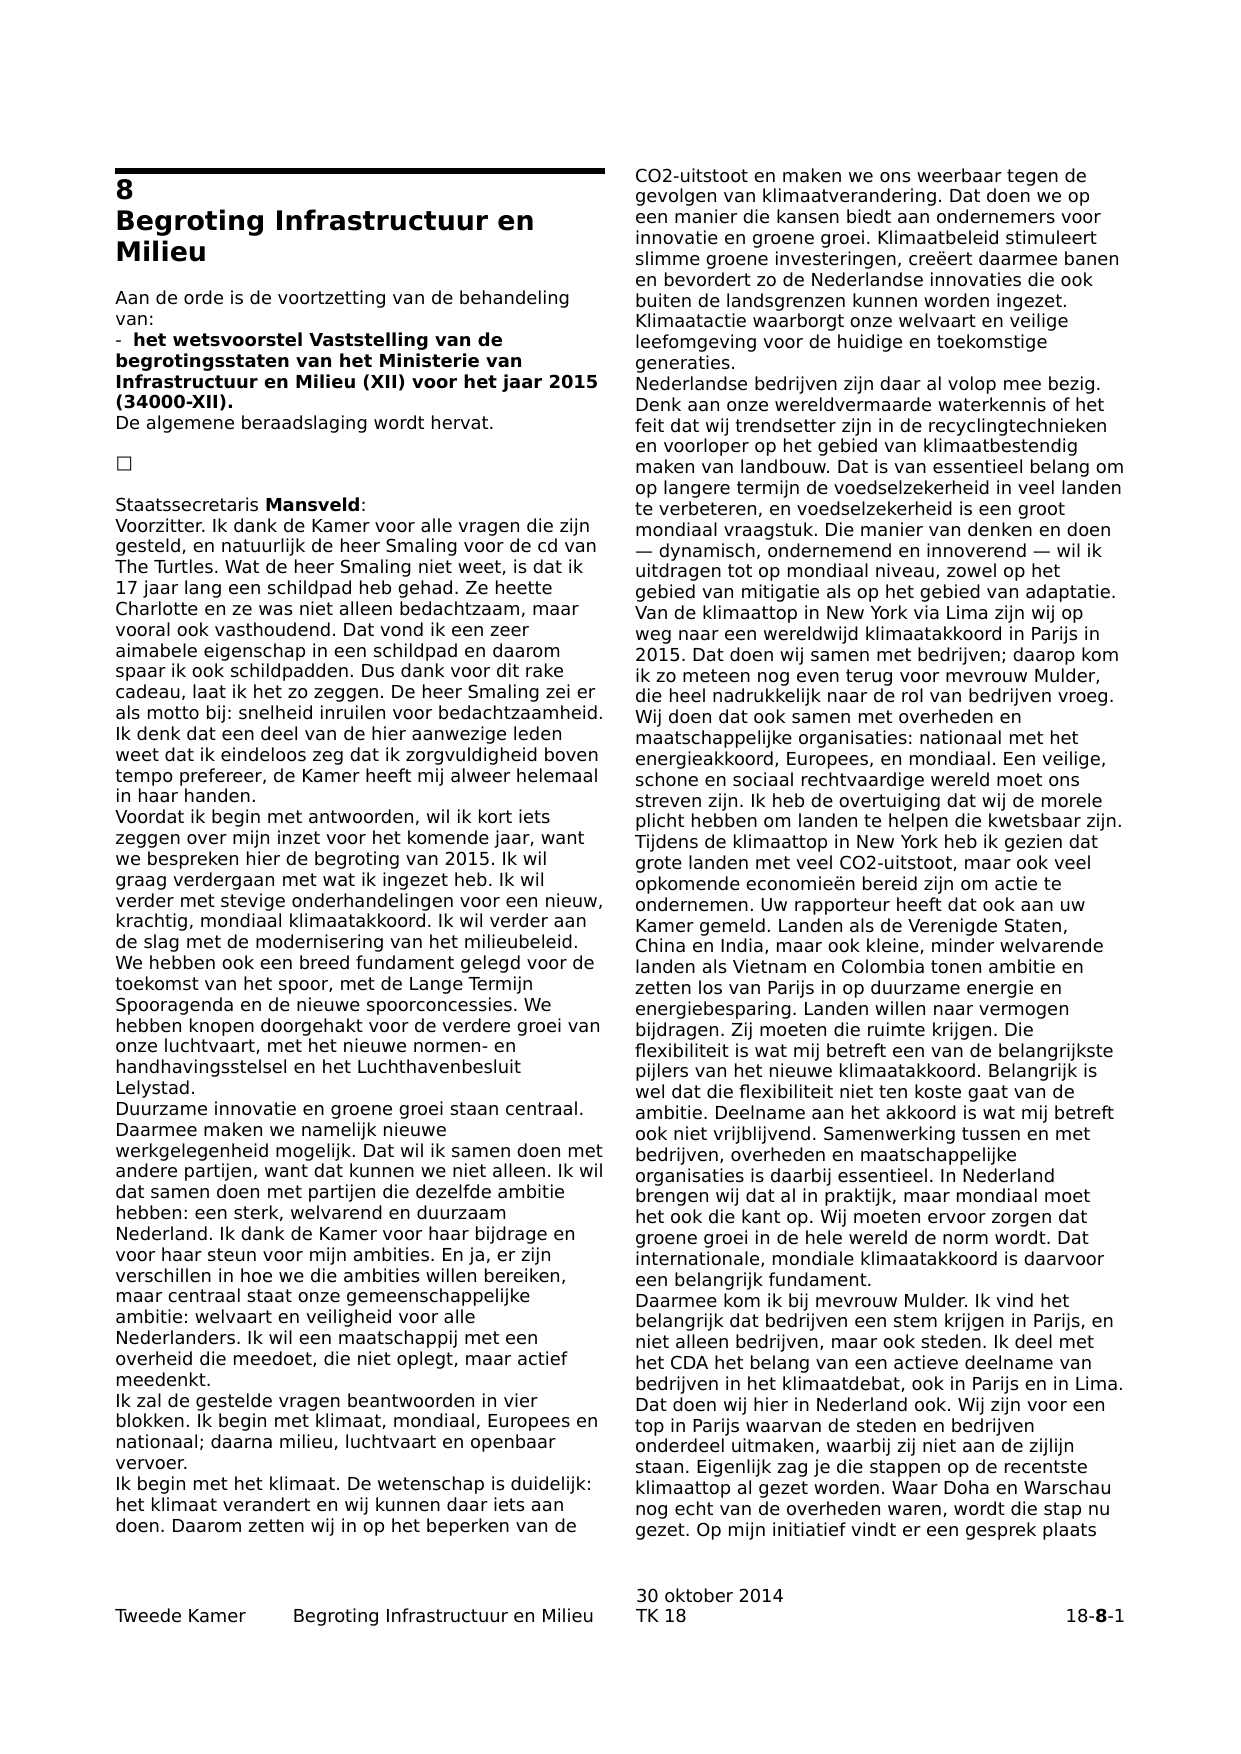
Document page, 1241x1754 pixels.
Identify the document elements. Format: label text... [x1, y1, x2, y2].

title 8 Begroting Infrastructuur en Milieu [115, 174, 605, 268]
text De algemene beraadslaging wordt hervat. [115, 413, 605, 434]
text Staatssecretaris Mansveld: [115, 495, 605, 515]
text Ik begin met het klimaat. De wetenschap is duidelijk: het klimaat verandert en wij kunnen daar iets aan doen. Daarom zetten wij in op het beperken van de [115, 1474, 605, 1536]
text ⬜ [115, 454, 605, 475]
text Daarmee kom ik bij mevrouw Mulder. Ik vind het belangrijk dat bedrijven een stem krijgen in Parijs, en niet alleen bedrijven, maar ook steden. Ik deel met het CDA het belang van een actieve deelname van bedrijven in het klimaatdebat, ook in Parijs en in Lima. Dat doen wij hier in Nederland ook. Wij zijn voor een top in Parijs waarvan de steden en bedrijven onderdeel uitmaken, waarbij zij niet aan de zijlijn staan. Eigenlijk zag je die stappen op de recentste klimaattop al gezet worden. Waar Doha en Warschau nog echt van de overheden waren, wordt die stap nu gezet. Op mijn initiatief vindt er een gesprek plaats [635, 1290, 1125, 1540]
text CO2-uitstoot en maken we ons weerbaar tegen de gevolgen van klimaatverandering. Dat doen we op een manier die kansen biedt aan ondernemers voor innovatie en groene groei. Klimaatbeleid stimuleert slimme groene investeringen, creëert daarmee banen en bevordert zo de Nederlandse innovaties die ook buiten de landsgrenzen kunnen worden ingezet. Klimaatactie waarborgt onze welvaart en veilige leefomgeving voor de huidige en toekomstige generaties. [635, 165, 1125, 374]
text Voorzitter. Ik dank de Kamer voor alle vragen die zijn gesteld, en natuurlijk de heer Smaling voor de cd van The Turtles. Wat de heer Smaling niet weet, is dat ik 17 jaar lang een schildpad heb gehad. Ze heette Charlotte en ze was niet alleen bedachtzaam, maar vooral ook vasthoudend. Dat vond ik een zeer aimabele eigenschap in een schildpad en daarom spaar ik ook schildpadden. Dus dank voor dit rake cadeau, laat ik het zo zeggen. De heer Smaling zei er als motto bij: snelheid inruilen voor bedachtzaamheid. Ik denk dat een deel van de hier aanwezige leden weet dat ik eindeloos zeg dat ik zorgvuldigheid boven tempo prefereer, de Kamer heeft mij alweer helemaal in haar handen. [115, 515, 605, 807]
list het wetsvoorstel Vaststelling van de begrotingsstaten van het Ministerie van Infrastructuur en Milieu (XII) voor het jaar 2015 (34000-XII). [115, 330, 605, 413]
text Ik zal de gestelde vragen beantwoorden in vier blokken. Ik begin met klimaat, mondiaal, Europees en nationaal; daarna milieu, luchtvaart en openbaar vervoer. [115, 1390, 605, 1474]
text Van de klimaattop in New York via Lima zijn wij op weg naar een wereldwijd klimaatakkoord in Parijs in 2015. Dat doen wij samen met bedrijven; daarop kom ik zo meteen nog even terug voor mevrouw Mulder, die heel nadrukkelijk naar de rol van bedrijven vroeg. Wij doen dat ook samen met overheden en maatschappelijke organisaties: nationaal met het energieakkoord, Europees, en mondiaal. Een veilige, schone en sociaal rechtvaardige wereld moet ons streven zijn. Ik heb de overtuiging dat wij de morele plicht hebben om landen te helpen die kwetsbaar zijn. [635, 603, 1125, 832]
text Duurzame innovatie en groene groei staan centraal. Daarmee maken we namelijk nieuwe werkgelegenheid mogelijk. Dat wil ik samen doen met andere partijen, want dat kunnen we niet alleen. Ik wil dat samen doen met partijen die dezelfde ambitie hebben: een sterk, welvarend en duurzaam Nederland. Ik dank de Kamer voor haar bijdrage en voor haar steun voor mijn ambities. En ja, er zijn verschillen in hoe we die ambities willen bereiken, maar centraal staat onze gemeenschappelijke ambitie: welvaart en veiligheid voor alle Nederlanders. Ik wil een maatschappij met een overheid die meedoet, die niet oplegt, maar actief meedenkt. [115, 1099, 605, 1390]
text Tijdens de klimaattop in New York heb ik gezien dat grote landen met veel CO2-uitstoot, maar ook veel opkomende economieën bereid zijn om actie te ondernemen. Uw rapporteur heeft dat ook aan uw Kamer gemeld. Landen als de Verenigde Staten, China en India, maar ook kleine, minder welvarende landen als Vietnam en Colombia tonen ambitie en zetten los van Parijs in op duurzame energie en energiebesparing. Landen willen naar vermogen bijdragen. Zij moeten die ruimte krijgen. Die flexibiliteit is wat mij betreft een van de belangrijkste pijlers van het nieuwe klimaatakkoord. Belangrijk is wel dat die flexibiliteit niet ten koste gaat van de ambitie. Deelname aan het akkoord is wat mij betreft ook niet vrijblijvend. Samenwerking tussen en met bedrijven, overheden en maatschappelijke organisaties is daarbij essentieel. In Nederland brengen wij dat al in praktijk, maar mondiaal moet het ook die kant op. Wij moeten ervoor zorgen dat groene groei in de hele wereld de norm wordt. Dat internationale, mondiale klimaatakkoord is daarvoor een belangrijk fundament. [635, 832, 1125, 1290]
text Aan de orde is de voortzetting van de behandeling van: [115, 288, 605, 330]
text Voordat ik begin met antwoorden, wil ik kort iets zeggen over mijn inzet voor het komende jaar, want we bespreken hier de begroting van 2015. Ik wil graag verdergaan met wat ik ingezet heb. Ik wil verder met stevige onderhandelingen voor een nieuw, krachtig, mondiaal klimaatakkoord. Ik wil verder aan de slag met de modernisering van het milieubeleid. We hebben ook een breed fundament gelegd voor de toekomst van het spoor, met de Lange Termijn Spooragenda en de nieuwe spoorconcessies. We hebben knopen doorgehakt voor de verdere groei van onze luchtvaart, met het nieuwe normen- en handhavingsstelsel en het Luchthavenbesluit Lelystad. [115, 807, 605, 1099]
text Nederlandse bedrijven zijn daar al volop mee bezig. Denk aan onze wereldvermaarde waterkennis of het feit dat wij trendsetter zijn in de recyclingtechnieken en voorloper op het gebied van klimaatbestendig maken van landbouw. Dat is van essentieel belang om op langere termijn de voedselzekerheid in veel landen te verbeteren, en voedselzekerheid is een groot mondiaal vraagstuk. Die manier van denken en doen — dynamisch, ondernemend en innoverend — wil ik uitdragen tot op mondiaal niveau, zowel op het gebied van mitigatie als op het gebied van adaptatie. [635, 374, 1125, 603]
